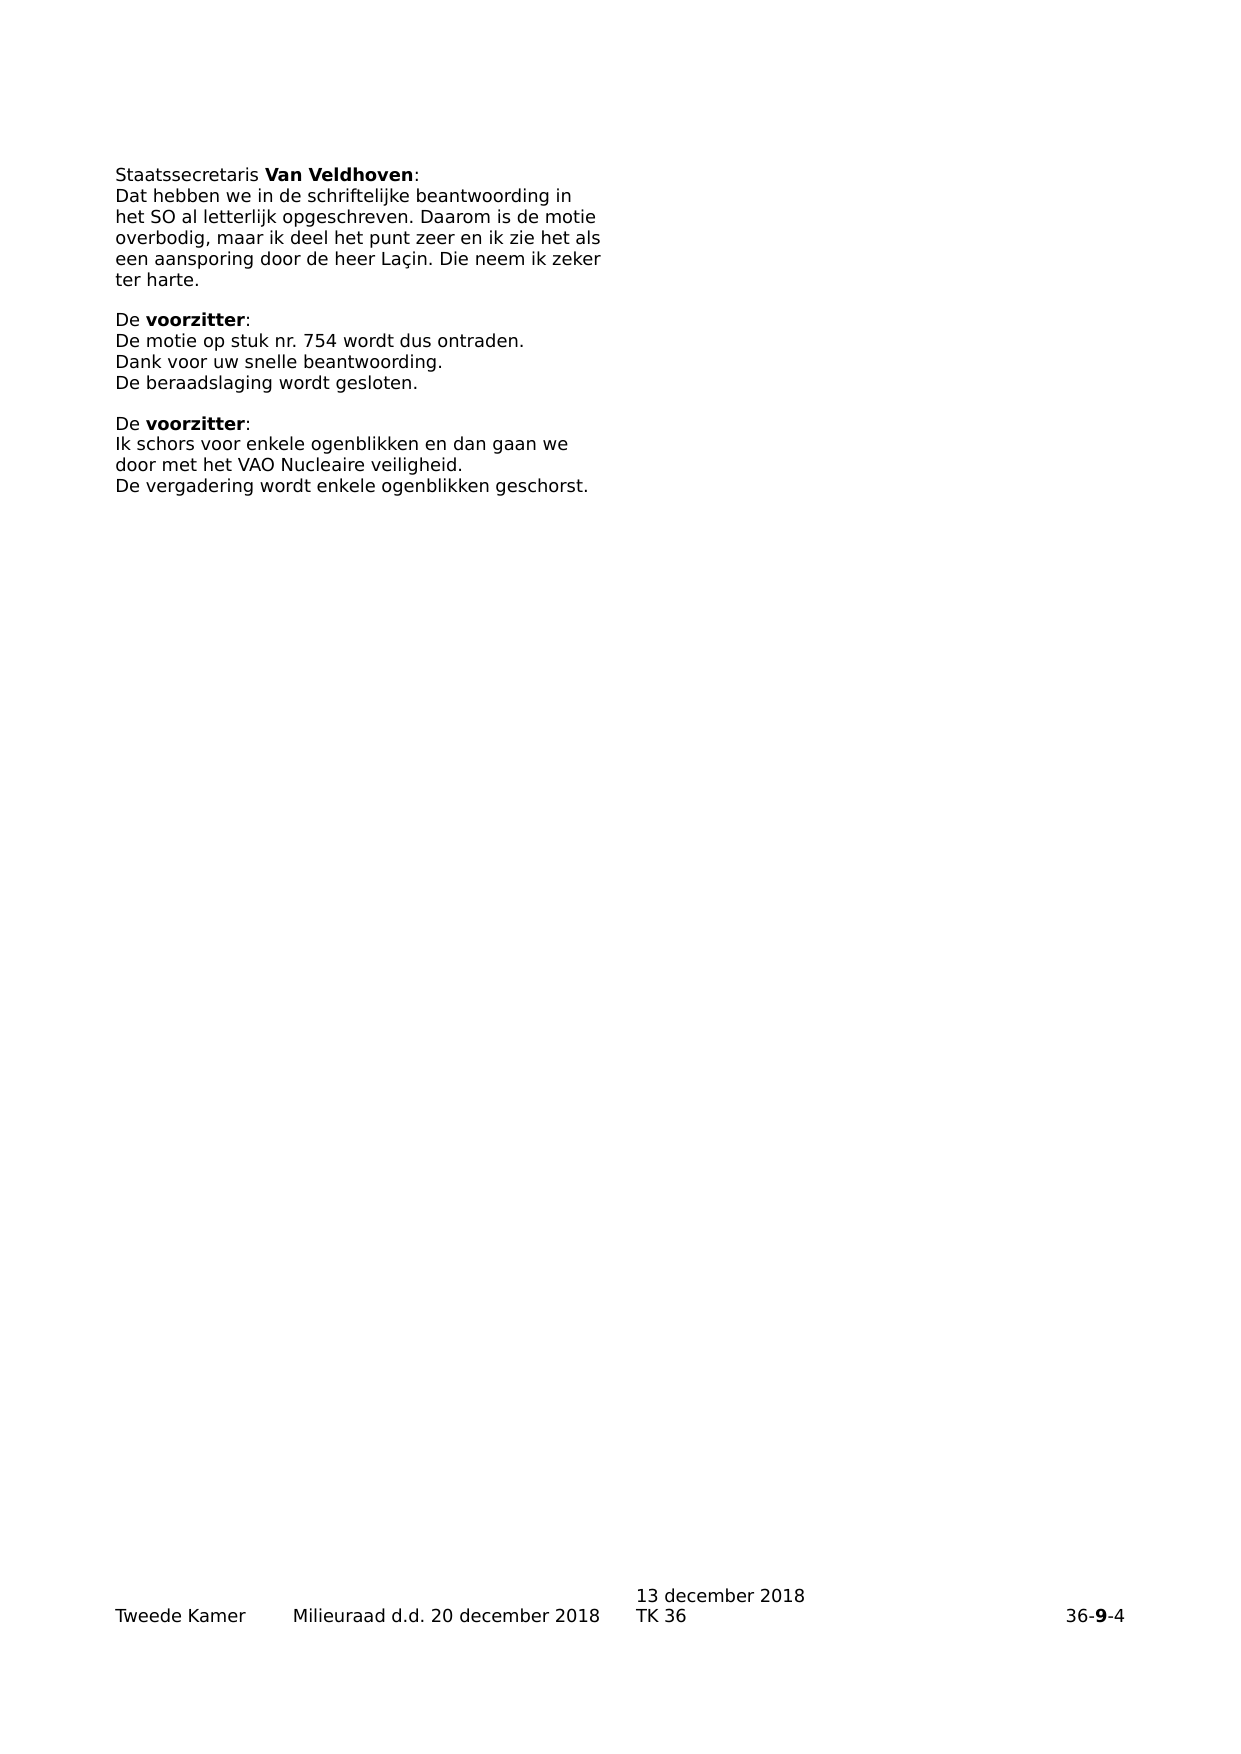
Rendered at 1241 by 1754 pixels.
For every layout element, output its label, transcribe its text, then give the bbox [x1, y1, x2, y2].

text Dat hebben we in de schriftelijke beantwoording in het SO al letterlijk opgeschreven. Daarom is de motie overbodig, maar ik deel het punt zeer en ik zie het als een aansporing door de heer Laçin. Die neem ik zeker ter harte. [115, 186, 605, 290]
text Staatssecretaris Van Veldhoven: [115, 165, 605, 186]
text Ik schors voor enkele ogenblikken en dan gaan we door met het VAO Nucleaire veiligheid. [115, 434, 605, 476]
text De voorzitter: [115, 310, 605, 331]
text De beraadslaging wordt gesloten. [115, 373, 605, 393]
text De motie op stuk nr. 754 wordt dus ontraden. [115, 331, 605, 352]
text De vergadering wordt enkele ogenblikken geschorst. [115, 476, 605, 497]
text De voorzitter: [115, 413, 605, 434]
text Dank voor uw snelle beantwoording. [115, 352, 605, 373]
